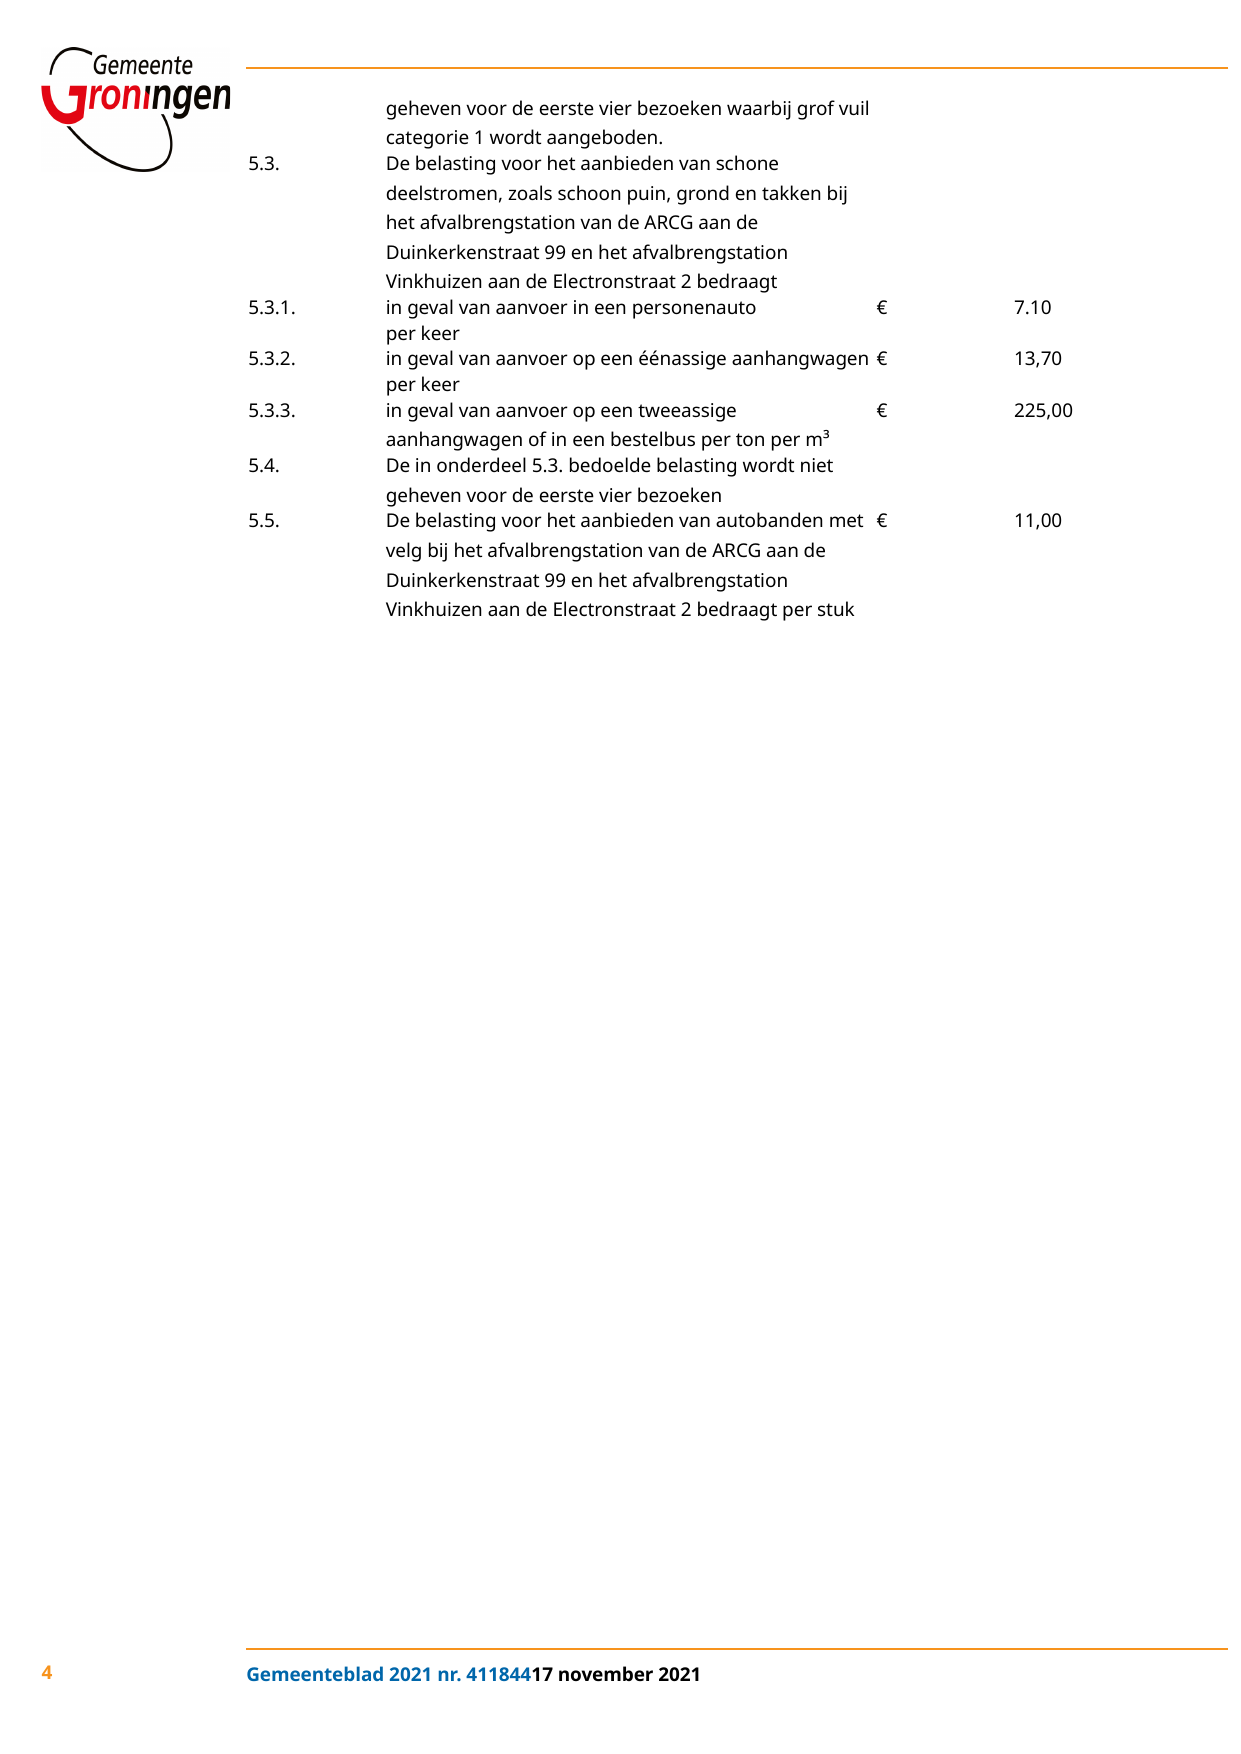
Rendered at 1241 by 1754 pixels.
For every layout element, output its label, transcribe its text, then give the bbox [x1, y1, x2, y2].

table_cell [1014, 371, 1152, 397]
table_cell [876, 371, 1014, 397]
table_cell [1014, 453, 1152, 508]
table_cell [248, 95, 386, 150]
table_cell [248, 320, 386, 346]
table_cell 5.3. [248, 150, 386, 294]
table_cell € [876, 294, 1014, 320]
table_cell [876, 453, 1014, 508]
table_cell De belasting voor het aanbieden van schone deelstromen, zoals schoon puin, grond en takken bij het afvalbrengstation van de ARCG aan de Duinkerkenstraat 99 en het afvalbrengstation Vinkhuizen aan de Electronstraat 2 bedraagt [386, 150, 876, 294]
table_cell € [876, 346, 1014, 371]
picture [41, 47, 231, 172]
table_cell € [876, 508, 1014, 622]
table_cell [248, 371, 386, 397]
table_cell De belasting voor het aanbieden van autobanden met velg bij het afvalbrengstation van de ARCG aan de Duinkerkenstraat 99 en het afvalbrengstation Vinkhuizen aan de Electronstraat 2 bedraagt per stuk [386, 508, 876, 622]
table_cell € [876, 397, 1014, 452]
table_cell [1014, 95, 1152, 150]
table_cell 7.10 [1014, 294, 1152, 320]
table_cell in geval van aanvoer op een tweeassige aanhangwagen of in een bestelbus per ton per m³ [386, 397, 876, 452]
table_cell 11,00 [1014, 508, 1152, 622]
table_cell per keer [386, 371, 876, 397]
table_cell 13,70 [1014, 346, 1152, 371]
table_cell 5.4. [248, 453, 386, 508]
table_cell 225,00 [1014, 397, 1152, 452]
table_cell [876, 95, 1014, 150]
table_cell per keer [386, 320, 876, 346]
table_cell 5.3.2. [248, 346, 386, 371]
table_cell De in onderdeel 5.3. bedoelde belasting wordt niet geheven voor de eerste vier bezoeken [386, 453, 876, 508]
table_cell [876, 150, 1014, 294]
table_cell in geval van aanvoer in een personenauto [386, 294, 876, 320]
table_cell in geval van aanvoer op een éénassige aanhangwagen [386, 346, 876, 371]
table_cell 5.3.1. [248, 294, 386, 320]
table_cell 5.3.3. [248, 397, 386, 452]
table_cell [876, 320, 1014, 346]
table_cell [1014, 320, 1152, 346]
table_cell 5.5. [248, 508, 386, 622]
table_cell [1014, 150, 1152, 294]
table_cell geheven voor de eerste vier bezoeken waarbij grof vuil categorie 1 wordt aangeboden. [386, 95, 876, 150]
